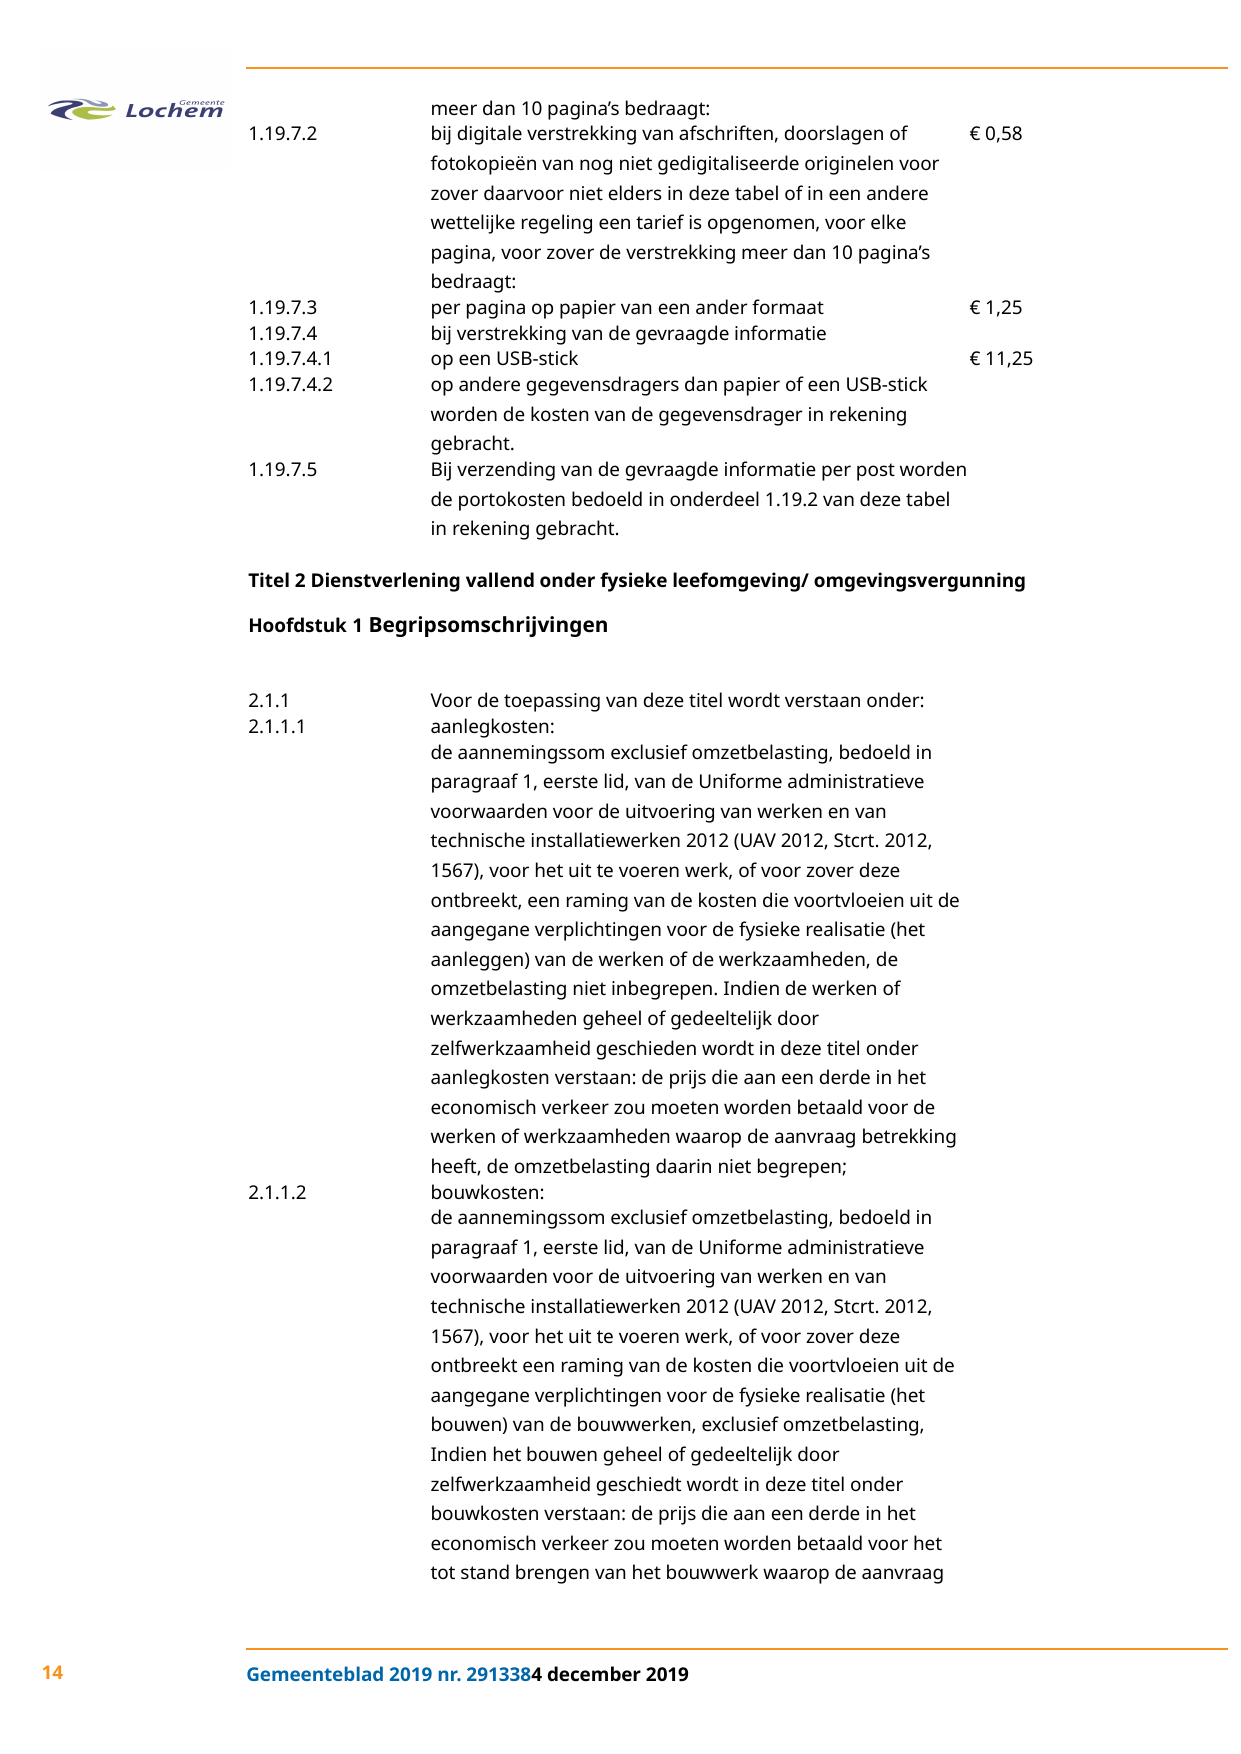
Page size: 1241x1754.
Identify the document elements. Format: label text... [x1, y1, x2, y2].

text Titel 2 Dienstverlening vallend onder fysieke leefomgeving/ omgevingsvergunning [248, 565, 1152, 594]
table_cell 1.19.7.4 [248, 320, 430, 346]
table_cell [969, 713, 1152, 739]
table_cell € 1,25 [969, 294, 1152, 320]
table_cell Bij verzending van de gevraagde informatie per post worden de portokosten bedoeld in onderdeel 1.19.2 van deze tabel in rekening gebracht. [430, 456, 969, 541]
table_cell [248, 739, 430, 1179]
table_cell op een USB-stick [430, 346, 969, 371]
text Hoofdstuk 1 Begripsomschrijvingen [248, 610, 1152, 638]
table_cell 1.19.7.5 [248, 456, 430, 541]
table_cell de aannemingssom exclusief omzetbelasting, bedoeld in paragraaf 1, eerste lid, van de Uniforme administratieve voorwaarden voor de uitvoering van werken en van technische installatiewerken 2012 (UAV 2012, Stcrt. 2012, 1567), voor het uit te voeren werk, of voor zover deze ontbreekt een raming van de kosten die voortvloeien uit de aangegane verplichtingen voor de fysieke realisatie (het bouwen) van de bouwwerken, exclusief omzetbelasting, Indien het bouwen geheel of gedeeltelijk door zelfwerkzaamheid geschiedt wordt in deze titel onder bouwkosten verstaan: de prijs die aan een derde in het economisch verkeer zou moeten worden betaald voor het tot stand brengen van het bouwwerk waarop de aanvraag [430, 1205, 969, 1585]
table_cell op andere gegevensdragers dan papier of een USB-stick worden de kosten van de gegevensdrager in rekening gebracht. [430, 371, 969, 456]
table_cell meer dan 10 pagina’s bedraagt: [430, 95, 969, 121]
table_cell [969, 1179, 1152, 1204]
table_cell 1.19.7.4.1 [248, 346, 430, 371]
table_cell bouwkosten: [430, 1179, 969, 1204]
table_cell € 11,25 [969, 346, 1152, 371]
table_cell 1.19.7.4.2 [248, 371, 430, 456]
table_cell [969, 95, 1152, 121]
table_cell [248, 95, 430, 121]
table_cell 1.19.7.3 [248, 294, 430, 320]
table_cell bij digitale verstrekking van afschriften, doorslagen of fotokopieën van nog niet gedigitaliseerde originelen voor zover daarvoor niet elders in deze tabel of in een andere wettelijke regeling een tarief is opgenomen, voor elke pagina, voor zover de verstrekking meer dan 10 pagina’s bedraagt: [430, 121, 969, 294]
table_cell 1.19.7.2 [248, 121, 430, 294]
table_header 2.1.1 [248, 688, 430, 713]
table_cell de aannemingssom exclusief omzetbelasting, bedoeld in paragraaf 1, eerste lid, van de Uniforme administratieve voorwaarden voor de uitvoering van werken en van technische installatiewerken 2012 (UAV 2012, Stcrt. 2012, 1567), voor het uit te voeren werk, of voor zover deze ontbreekt, een raming van de kosten die voortvloeien uit de aangegane verplichtingen voor de fysieke realisatie (het aanleggen) van de werken of de werkzaamheden, de omzetbelasting niet inbegrepen. Indien de werken of werkzaamheden geheel of gedeeltelijk door zelfwerkzaamheid geschieden wordt in deze titel onder aanlegkosten verstaan: de prijs die aan een derde in het economisch verkeer zou moeten worden betaald voor de werken of werkzaamheden waarop de aanvraag betrekking heeft, de omzetbelasting daarin niet begrepen; [430, 739, 969, 1179]
picture [41, 47, 231, 172]
table_cell 2.1.1.2 [248, 1179, 430, 1204]
table_cell € 0,58 [969, 121, 1152, 294]
table_cell per pagina op papier van een ander formaat [430, 294, 969, 320]
table_cell [248, 1205, 430, 1585]
table_cell aanlegkosten: [430, 713, 969, 739]
table_cell [969, 320, 1152, 346]
table_header [969, 688, 1152, 713]
table_cell bij verstrekking van de gevraagde informatie [430, 320, 969, 346]
table_cell [969, 1205, 1152, 1585]
table_cell [969, 371, 1152, 456]
table_header Voor de toepassing van deze titel wordt verstaan onder: [430, 688, 969, 713]
table_cell [969, 739, 1152, 1179]
table_cell [969, 456, 1152, 541]
table_cell 2.1.1.1 [248, 713, 430, 739]
